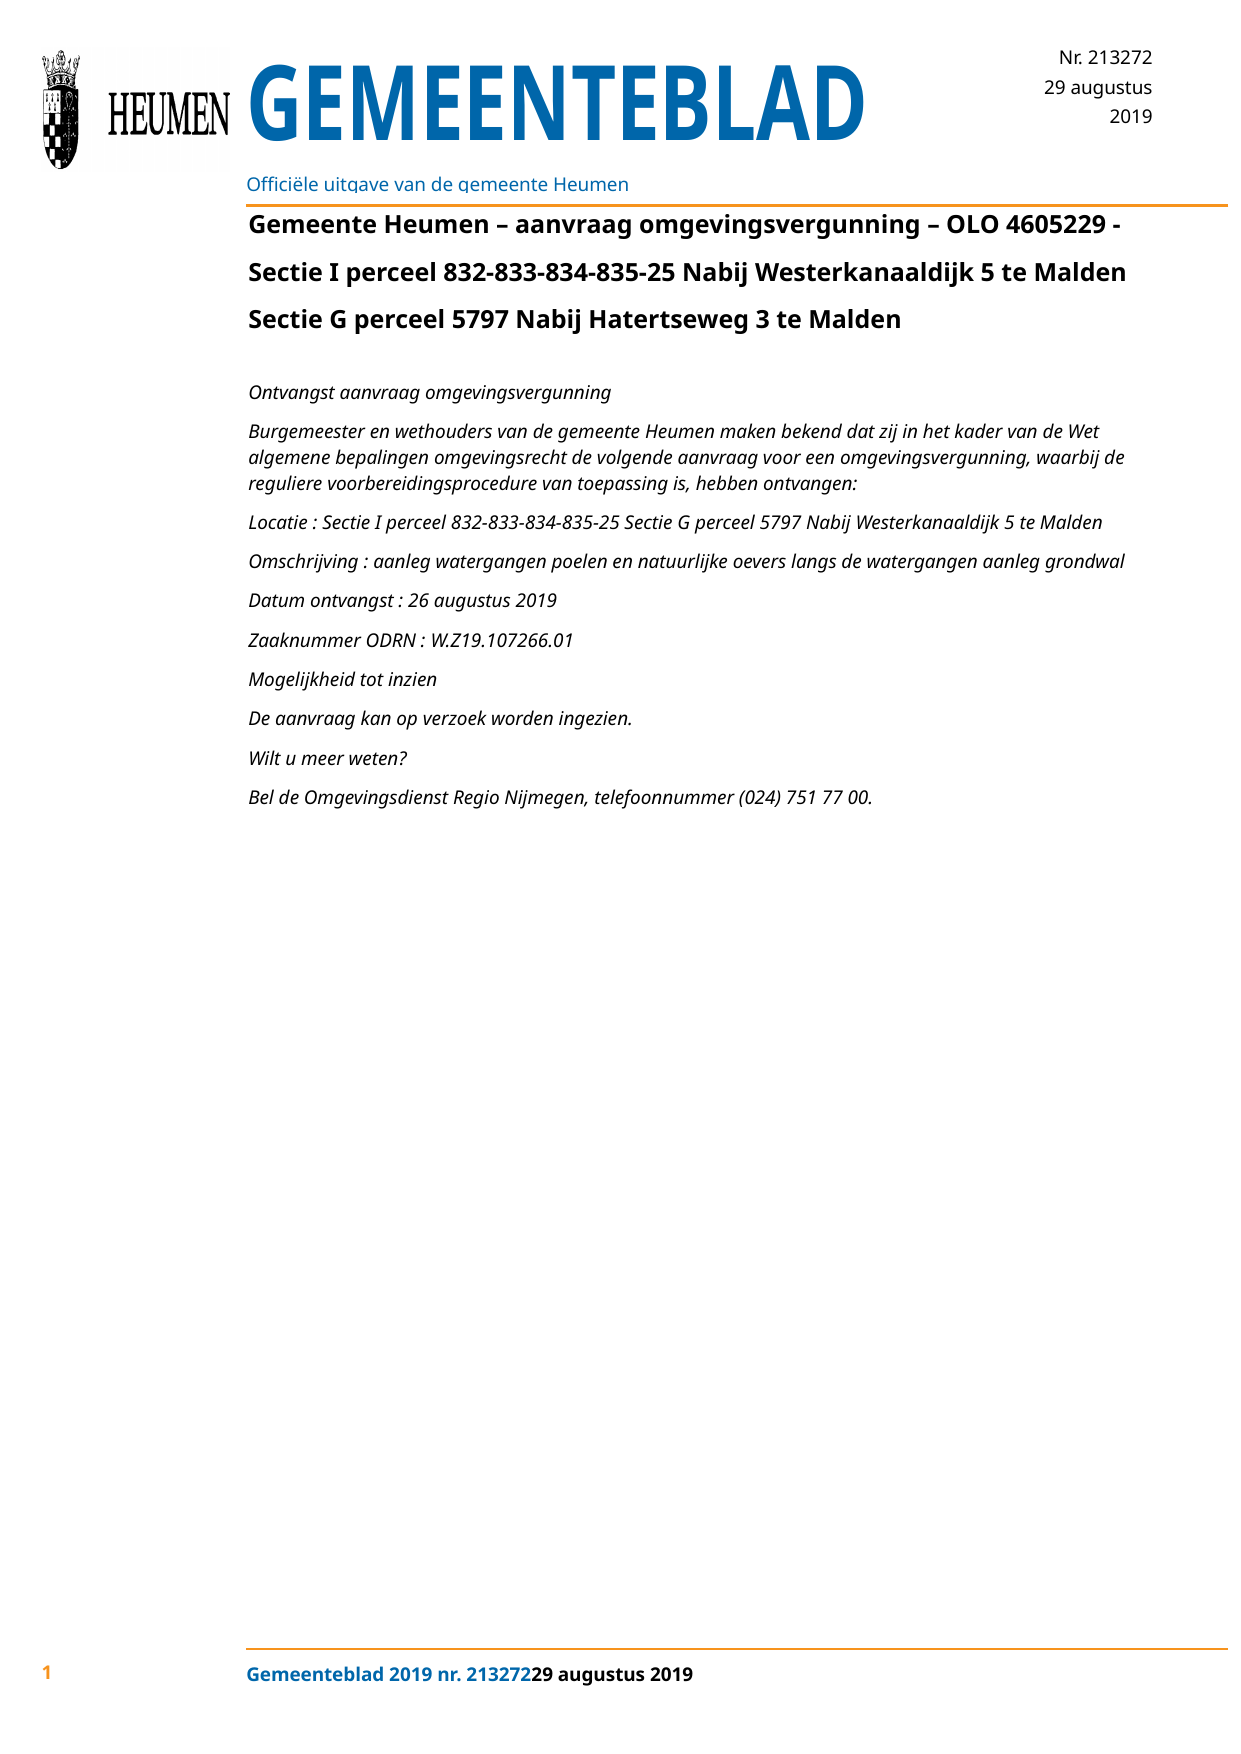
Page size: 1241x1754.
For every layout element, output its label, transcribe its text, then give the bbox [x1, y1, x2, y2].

text Mogelijkheid tot inzien [248, 666, 1152, 692]
text De aanvraag kan op verzoek worden ingezien. [248, 705, 1152, 731]
text Locatie : Sectie I perceel 832-833-834-835-25 Sectie G perceel 5797 Nabij Westerkanaaldijk 5 te Malden [248, 509, 1152, 535]
text Burgemeester en wethouders van de gemeente Heumen maken bekend dat zij in het kader van de Wet algemene bepalingen omgevingsrecht de volgende aanvraag voor een omgevingsvergunning, waarbij de reguliere voorbereidingsprocedure van toepassing is, hebben ontvangen: [248, 418, 1152, 496]
text Ontvangst aanvraag omgevingsvergunning [248, 379, 1152, 405]
text Bel de Omgevingsdienst Regio Nijmegen, telefoonnummer (024) 751 77 00. [248, 784, 1152, 810]
text Wilt u meer weten? [248, 745, 1152, 770]
text Datum ontvangst : 26 augustus 2019 [248, 588, 1152, 613]
picture [41, 47, 231, 172]
text Zaaknummer ODRN : W.Z19.107266.01 [248, 627, 1152, 653]
text Gemeente Heumen – aanvraag omgevingsvergunning – OLO 4605229 - Sectie I perceel 832-833-834-835-25 Nabij Westerkanaaldijk 5 te Malden Sectie G perceel 5797 Nabij Hatertseweg 3 te Malden [248, 207, 1152, 336]
text Omschrijving : aanleg watergangen poelen en natuurlijke oevers langs de watergangen aanleg grondwal [248, 548, 1152, 574]
